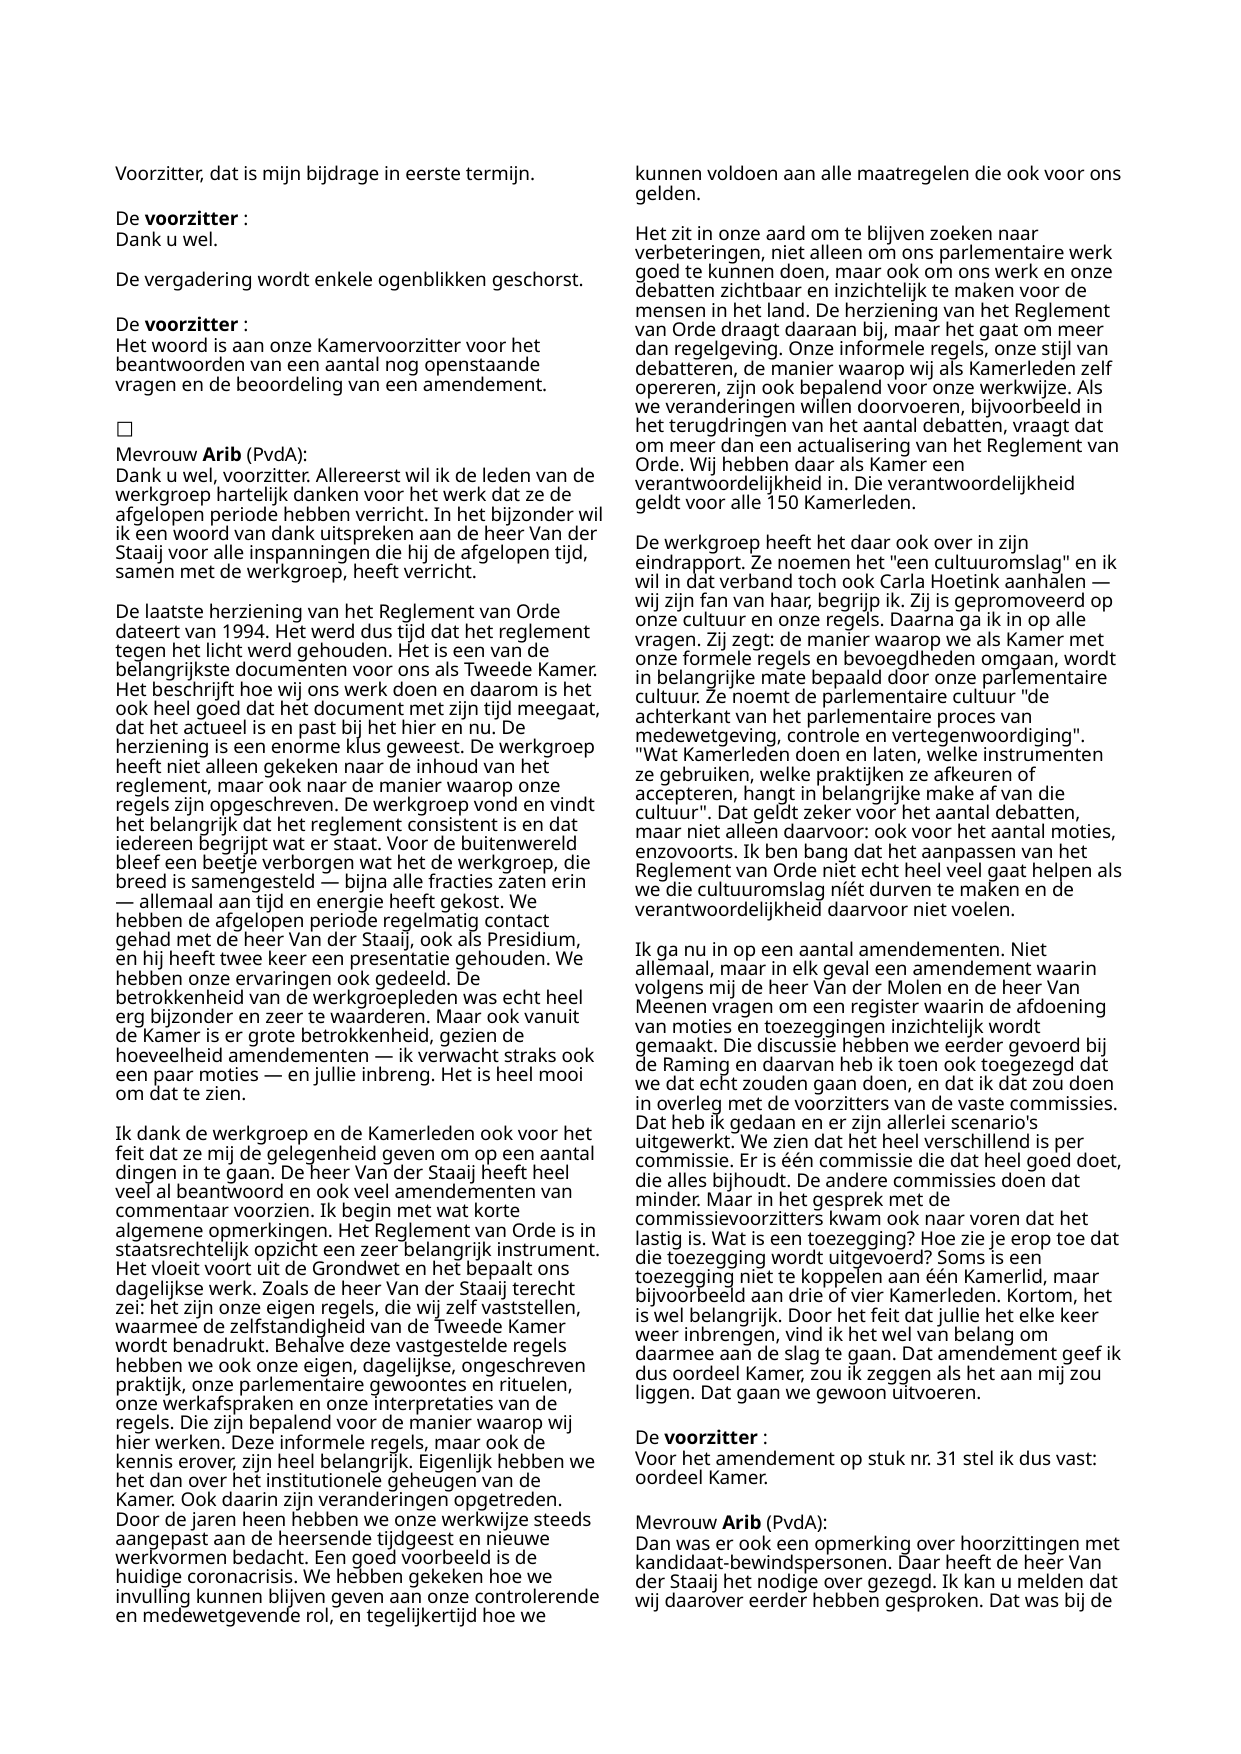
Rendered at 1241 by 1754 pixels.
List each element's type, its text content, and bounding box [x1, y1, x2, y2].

text Mevrouw Arib (PvdA): [115, 441, 605, 467]
text De werkgroep heeft het daar ook over in zijn eindrapport. Ze noemen het "een cultuuromslag" en ik wil in dat verband toch ook Carla Hoetink aanhalen — wij zijn fan van haar, begrijp ik. Zij is gepromoveerd op onze cultuur en onze regels. Daarna ga ik in op alle vragen. Zij zegt: de manier waarop we als Kamer met onze formele regels en bevoegdheden omgaan, wordt in belangrijke mate bepaald door onze parlementaire cultuur. Ze noemt de parlementaire cultuur "de achterkant van het parlementaire proces van medewetgeving, controle en vertegenwoordiging". "Wat Kamerleden doen en laten, welke instrumenten ze gebruiken, welke praktijken ze afkeuren of accepteren, hangt in belangrijke make af van die cultuur". Dat geldt zeker voor het aantal debatten, maar niet alleen daarvoor: ook voor het aantal moties, enzovoorts. Ik ben bang dat het aanpassen van het Reglement van Orde niet echt heel veel gaat helpen als we die cultuuromslag níét durven te maken en de verantwoordelijkheid daarvoor niet voelen. [635, 534, 1125, 920]
text Ik ga nu in op een aantal amendementen. Niet allemaal, maar in elk geval een amendement waarin volgens mij de heer Van der Molen en de heer Van Meenen vragen om een register waarin de afdoening van moties en toezeggingen inzichtelijk wordt gemaakt. Die discussie hebben we eerder gevoerd bij de Raming en daarvan heb ik toen ook toegezegd dat we dat echt zouden gaan doen, en dat ik dat zou doen in overleg met de voorzitters van de vaste commissies. Dat heb ik gedaan en er zijn allerlei scenario's uitgewerkt. We zien dat het heel verschillend is per commissie. Er is één commissie die dat heel goed doet, die alles bijhoudt. De andere commissies doen dat minder. Maar in het gesprek met de commissievoorzitters kwam ook naar voren dat het lastig is. Wat is een toezegging? Hoe zie je erop toe dat die toezegging wordt uitgevoerd? Soms is een toezegging niet te koppelen aan één Kamerlid, maar bijvoorbeeld aan drie of vier Kamerleden. Kortom, het is wel belangrijk. Door het feit dat jullie het elke keer weer inbrengen, vind ik het wel van belang om daarmee aan de slag te gaan. Dat amendement geef ik dus oordeel Kamer, zou ik zeggen als het aan mij zou liggen. Dat gaan we gewoon uitvoeren. [635, 941, 1125, 1403]
text kunnen voldoen aan alle maatregelen die ook voor ons gelden. [635, 165, 1125, 204]
text Dan was er ook een opmerking over hoorzittingen met kandidaat-bewindspersonen. Daar heeft de heer Van der Staaij het nodige over gezegd. Ik kan u melden dat wij daarover eerder hebben gesproken. Dat was bij de [635, 1535, 1125, 1612]
text Voor het amendement op stuk nr. 31 stel ik dus vast: oordeel Kamer. [635, 1449, 1125, 1488]
text Voorzitter, dat is mijn bijdrage in eerste termijn. [115, 165, 605, 184]
text ⬜ [115, 416, 605, 441]
text Dank u wel, voorzitter. Allereerst wil ik de leden van de werkgroep hartelijk danken voor het werk dat ze de afgelopen periode hebben verricht. In het bijzonder wil ik een woord van dank uitspreken aan de heer Van der Staaij voor alle inspanningen die hij de afgelopen tijd, samen met de werkgroep, heeft verricht. [115, 467, 605, 583]
text Het woord is aan onze Kamervoorzitter voor het beantwoorden van een aantal nog openstaande vragen en de beoordeling van een amendement. [115, 337, 605, 395]
text Dank u wel. [115, 231, 605, 250]
text Het zit in onze aard om te blijven zoeken naar verbeteringen, niet alleen om ons parlementaire werk goed te kunnen doen, maar ook om ons werk en onze debatten zichtbaar en inzichtelijk te maken voor de mensen in het land. De herziening van het Reglement van Orde draagt daaraan bij, maar het gaat om meer dan regelgeving. Onze informele regels, onze stijl van debatteren, de manier waarop wij als Kamerleden zelf opereren, zijn ook bepalend voor onze werkwijze. Als we veranderingen willen doorvoeren, bijvoorbeeld in het terugdringen van het aantal debatten, vraagt dat om meer dan een actualisering van het Reglement van Orde. Wij hebben daar als Kamer een verantwoordelijkheid in. Die verantwoordelijkheid geldt voor alle 150 Kamerleden. [635, 224, 1125, 514]
text De laatste herziening van het Reglement van Orde dateert van 1994. Het werd dus tijd dat het reglement tegen het licht werd gehouden. Het is een van de belangrijkste documenten voor ons als Tweede Kamer. Het beschrijft hoe wij ons werk doen en daarom is het ook heel goed dat het document met zijn tijd meegaat, dat het actueel is en past bij het hier en nu. De herziening is een enorme klus geweest. De werkgroep heeft niet alleen gekeken naar de inhoud van het reglement, maar ook naar de manier waarop onze regels zijn opgeschreven. De werkgroep vond en vindt het belangrijk dat het reglement consistent is en dat iedereen begrijpt wat er staat. Voor de buitenwereld bleef een beetje verborgen wat het de werkgroep, die breed is samengesteld — bijna alle fracties zaten erin — allemaal aan tijd en energie heeft gekost. We hebben de afgelopen periode regelmatig contact gehad met de heer Van der Staaij, ook als Presidium, en hij heeft twee keer een presentatie gehouden. We hebben onze ervaringen ook gedeeld. De betrokkenheid van de werkgroepleden was echt heel erg bijzonder en zeer te waarderen. Maar ook vanuit de Kamer is er grote betrokkenheid, gezien de hoeveelheid amendementen — ik verwacht straks ook een paar moties — en jullie inbreng. Het is heel mooi om dat te zien. [115, 603, 605, 1104]
text Mevrouw Arib (PvdA): [635, 1509, 1125, 1535]
text De vergadering wordt enkele ogenblikken geschorst. [115, 271, 605, 291]
text Ik dank de werkgroep en de Kamerleden ook voor het feit dat ze mij de gelegenheid geven om op een aantal dingen in te gaan. De heer Van der Staaij heeft heel veel al beantwoord en ook veel amendementen van commentaar voorzien. Ik begin met wat korte algemene opmerkingen. Het Reglement van Orde is in staatsrechtelijk opzicht een zeer belangrijk instrument. Het vloeit voort uit de Grondwet en het bepaalt ons dagelijkse werk. Zoals de heer Van der Staaij terecht zei: het zijn onze eigen regels, die wij zelf vaststellen, waarmee de zelfstandigheid van de Tweede Kamer wordt benadrukt. Behalve deze vastgestelde regels hebben we ook onze eigen, dagelijkse, ongeschreven praktijk, onze parlementaire gewoontes en rituelen, onze werkafspraken en onze interpretaties van de regels. Die zijn bepalend voor de manier waarop wij hier werken. Deze informele regels, maar ook de kennis erover, zijn heel belangrijk. Eigenlijk hebben we het dan over het institutionele geheugen van de Kamer. Ook daarin zijn veranderingen opgetreden. Door de jaren heen hebben we onze werkwijze steeds aangepast aan de heersende tijdgeest en nieuwe werkvormen bedacht. Een goed voorbeeld is de huidige coronacrisis. We hebben gekeken hoe we invulling kunnen blijven geven aan onze controlerende en medewetgevende rol, en tegelijkertijd hoe we [115, 1125, 605, 1626]
text De voorzitter : [115, 205, 605, 231]
text De voorzitter : [115, 311, 605, 337]
text De voorzitter : [635, 1424, 1125, 1449]
